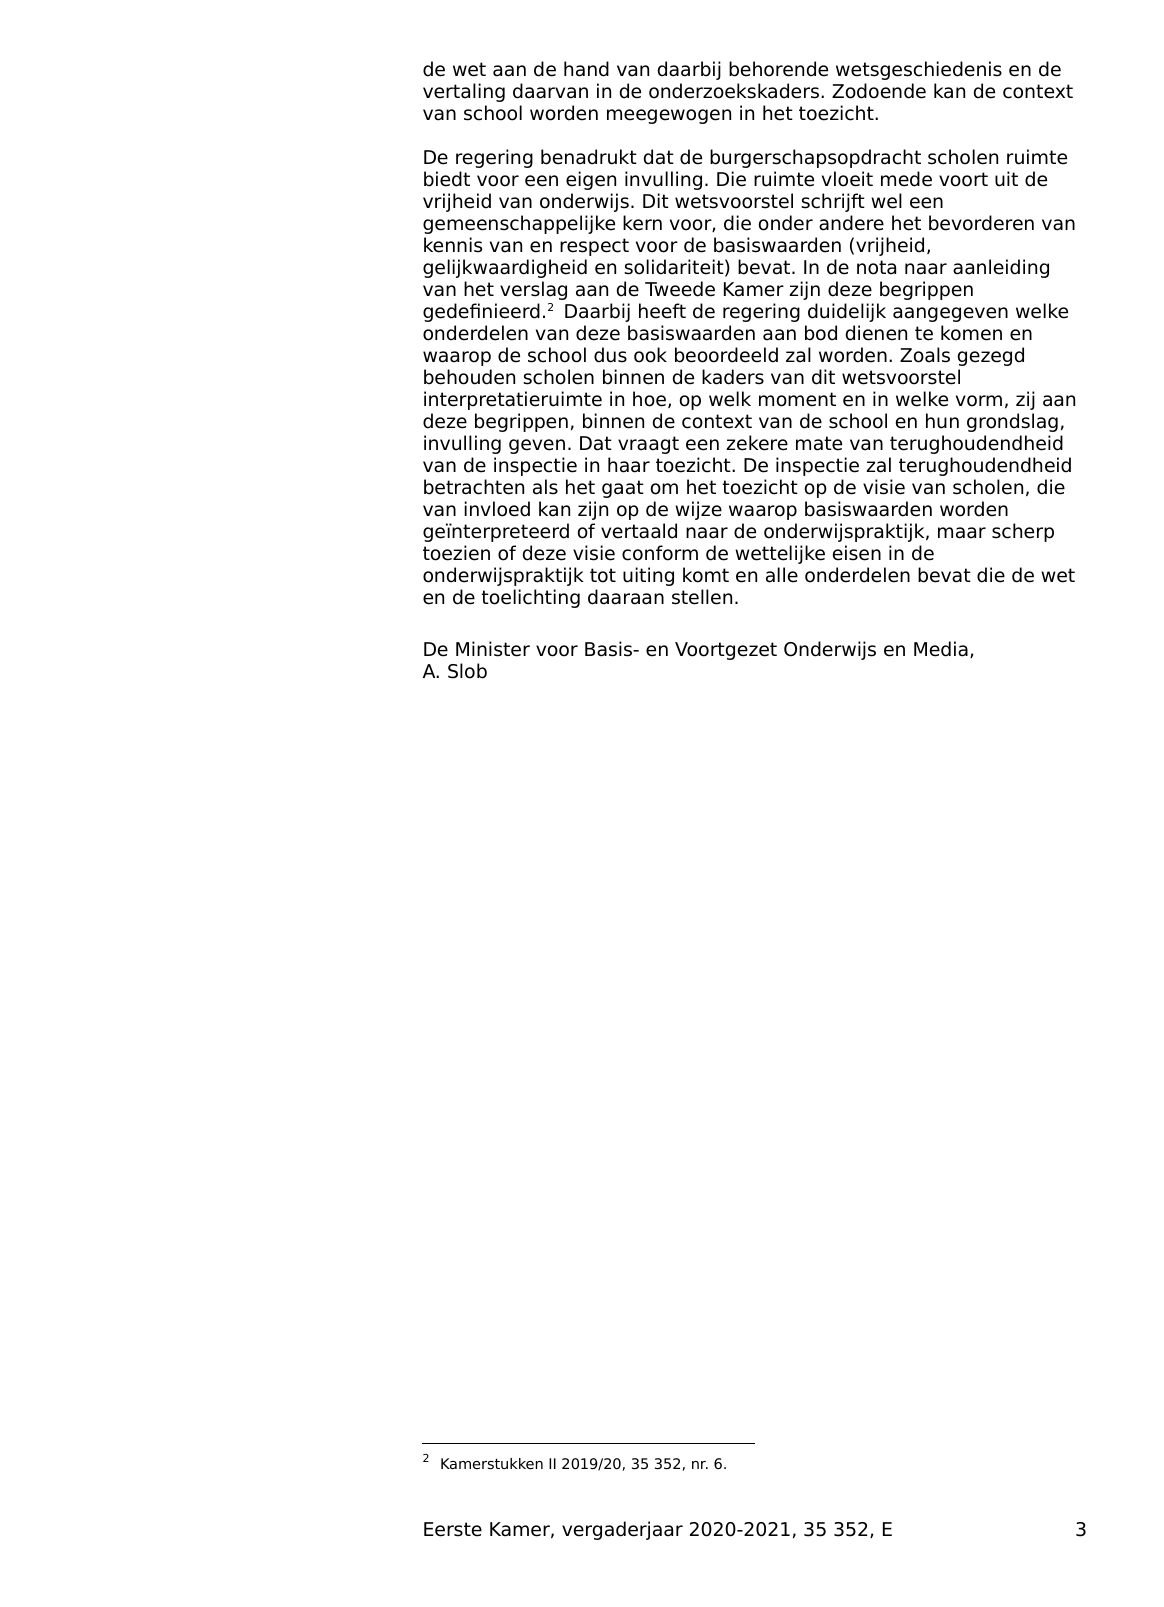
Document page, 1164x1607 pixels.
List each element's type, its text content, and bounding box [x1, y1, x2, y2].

text de wet aan de hand van daarbij behorende wetsgeschiedenis en de vertaling daarvan in de onderzoekskaders. Zodoende kan de context van school worden meegewogen in het toezicht. [422, 59, 1087, 125]
text De Minister voor Basis- en Voortgezet Onderwijs en Media, A. Slob [422, 639, 1087, 683]
text Kamerstukken II 2019/20, 35 352, nr. 6. [422, 1452, 1087, 1474]
text De regering benadrukt dat de burgerschapsopdracht scholen ruimte biedt voor een eigen invulling. Die ruimte vloeit mede voort uit de vrijheid van onderwijs. Dit wetsvoorstel schrijft wel een gemeenschappelijke kern voor, die onder andere het bevorderen van kennis van en respect voor de basiswaarden (vrijheid, gelijkwaardigheid en solidariteit) bevat. In de nota naar aanleiding van het verslag aan de Tweede Kamer zijn deze begrippen gedefinieerd. Daarbij heeft de regering duidelijk aangegeven welke onderdelen van deze basiswaarden aan bod dienen te komen en waarop de school dus ook beoordeeld zal worden. Zoals gezegd behouden scholen binnen de kaders van dit wetsvoorstel interpretatieruimte in hoe, op welk moment en in welke vorm, zij aan deze begrippen, binnen de context van de school en hun grondslag, invulling geven. Dat vraagt een zekere mate van terughoudendheid van de inspectie in haar toezicht. De inspectie zal terughoudendheid betrachten als het gaat om het toezicht op de visie van scholen, die van invloed kan zijn op de wijze waarop basiswaarden worden geïnterpreteerd of vertaald naar de onderwijspraktijk, maar scherp toezien of deze visie conform de wettelijke eisen in de onderwijspraktijk tot uiting komt en alle onderdelen bevat die de wet en de toelichting daaraan stellen. [422, 147, 1087, 609]
